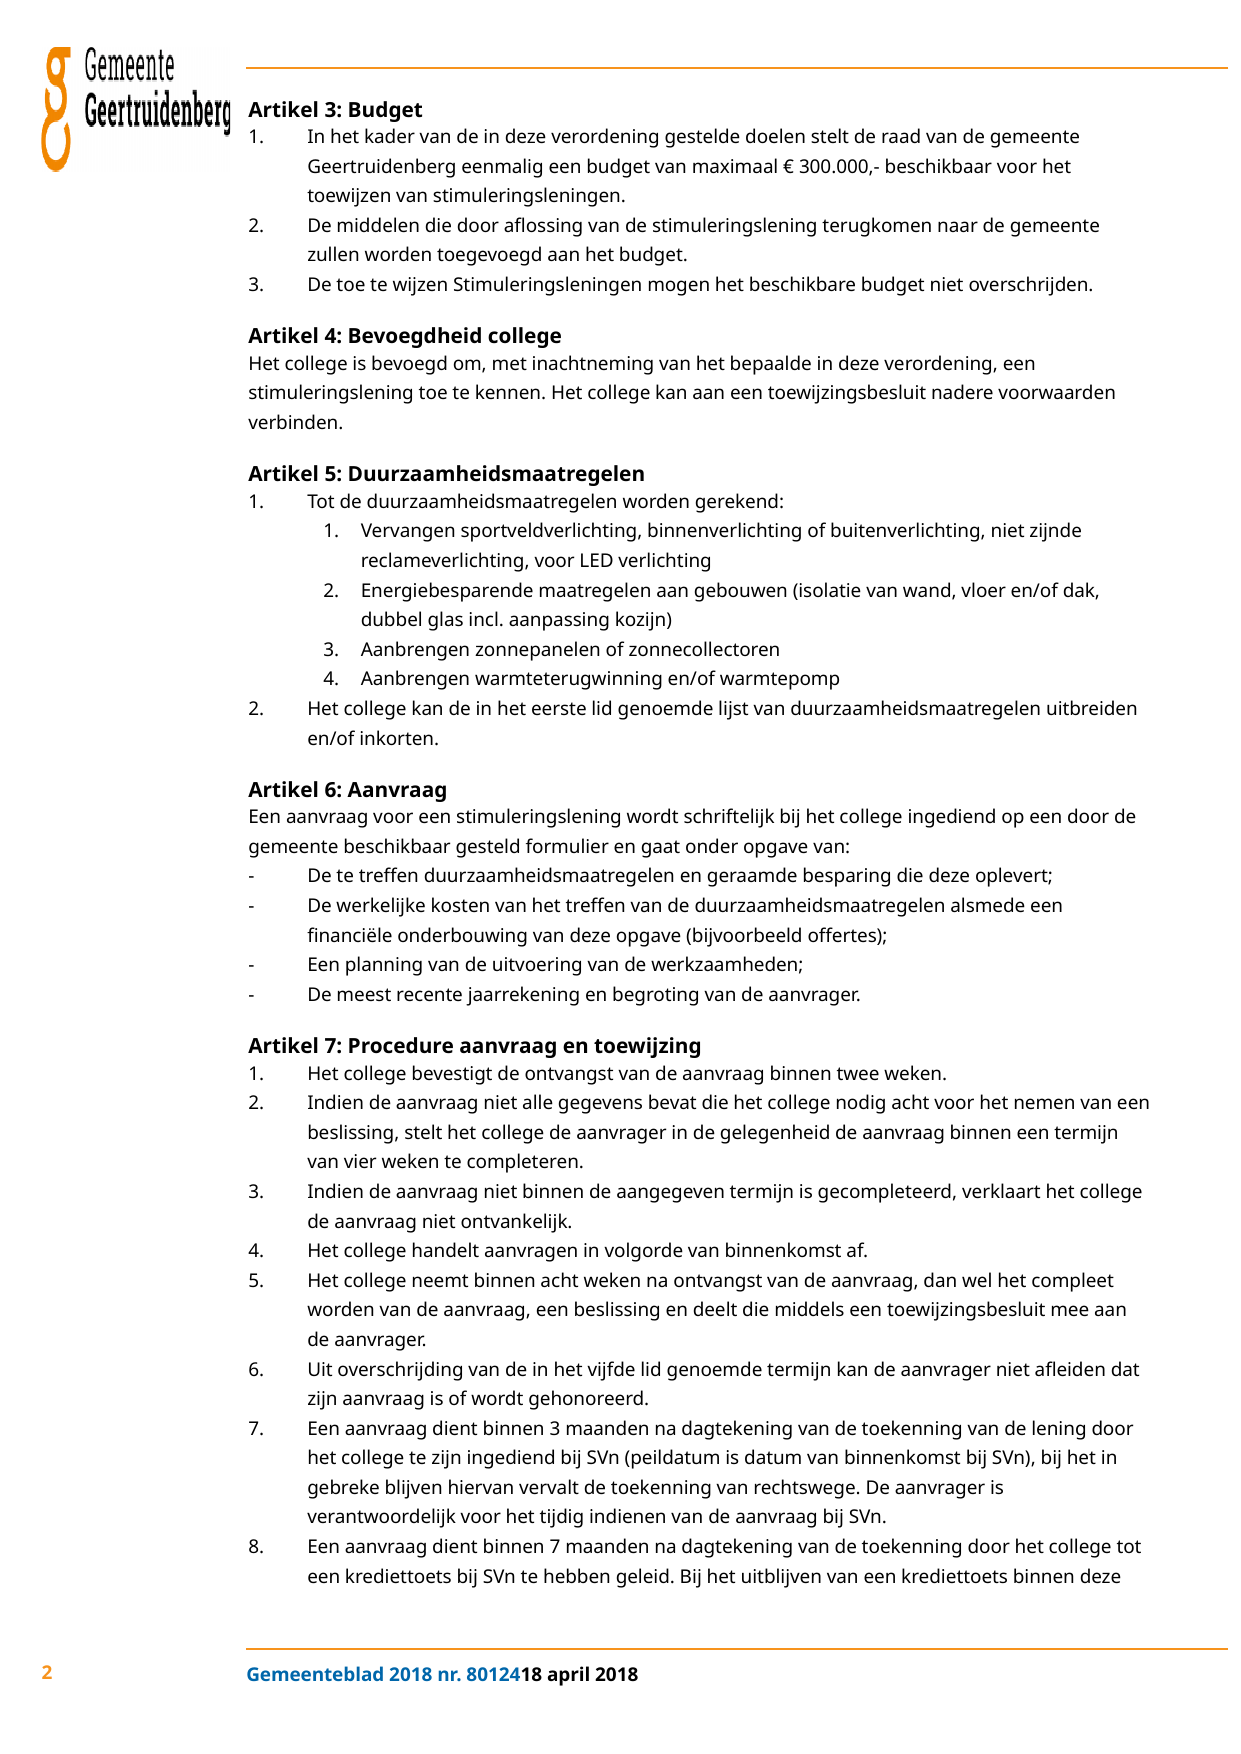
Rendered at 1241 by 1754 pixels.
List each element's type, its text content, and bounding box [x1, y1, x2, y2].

text Artikel 6: Aanvraag [248, 775, 1152, 803]
text Een aanvraag voor een stimuleringslening wordt schriftelijk bij het college ingediend op een door de gemeente beschikbaar gesteld formulier en gaat onder opgave van: [248, 803, 1152, 859]
list De meest recente jaarrekening en begroting van de aanvrager. [248, 981, 1152, 1007]
text Artikel 5: Duurzaamheidsmaatregelen [248, 459, 1152, 488]
list Een planning van de uitvoering van de werkzaamheden; [248, 951, 1152, 977]
list Indien de aanvraag niet alle gegevens bevat die het college nodig acht voor het nemen van een beslissing, stelt het college de aanvrager in de gelegenheid de aanvraag binnen een termijn van vier weken te completeren. [248, 1089, 1152, 1174]
list Aanbrengen warmteterugwinning en/of warmtepomp [323, 666, 1152, 691]
list Energiebesparende maatregelen aan gebouwen (isolatie van wand, vloer en/of dak, dubbel glas incl. aanpassing kozijn) [323, 577, 1152, 632]
list Het college kan de in het eerste lid genoemde lijst van duurzaamheidsmaatregelen uitbreiden en/of inkorten. [248, 695, 1152, 750]
picture [41, 47, 231, 172]
list Uit overschrijding van de in het vijfde lid genoemde termijn kan de aanvrager niet afleiden dat zijn aanvraag is of wordt gehonoreerd. [248, 1356, 1152, 1411]
list Een aanvraag dient binnen 7 maanden na dagtekening van de toekenning door het college tot een krediettoets bij SVn te hebben geleid. Bij het uitblijven van een krediettoets binnen deze [248, 1533, 1152, 1588]
text Artikel 7: Procedure aanvraag en toewijzing [248, 1031, 1152, 1060]
list Tot de duurzaamheidsmaatregelen worden gerekend: [248, 488, 1152, 514]
text Artikel 4: Bevoegdheid college [248, 322, 1152, 350]
list Indien de aanvraag niet binnen de aangegeven termijn is gecompleteerd, verklaart het college de aanvraag niet ontvankelijk. [248, 1178, 1152, 1233]
list Het college bevestigt de ontvangst van de aanvraag binnen twee weken. [248, 1060, 1152, 1086]
list In het kader van de in deze verordening gestelde doelen stelt de raad van de gemeente Geertruidenberg eenmalig een budget van maximaal € 300.000,- beschikbaar voor het toewijzen van stimuleringsleningen. [248, 123, 1152, 208]
list Het college neemt binnen acht weken na ontvangst van de aanvraag, dan wel het compleet worden van de aanvraag, een beslissing en deelt die middels een toewijzingsbesluit mee aan de aanvrager. [248, 1267, 1152, 1352]
text Artikel 3: Budget [248, 95, 1152, 123]
list Het college handelt aanvragen in volgorde van binnenkomst af. [248, 1237, 1152, 1263]
list De te treffen duurzaamheidsmaatregelen en geraamde besparing die deze oplevert; [248, 863, 1152, 888]
list De toe te wijzen Stimuleringsleningen mogen het beschikbare budget niet overschrijden. [248, 271, 1152, 297]
list De werkelijke kosten van het treffen van de duurzaamheidsmaatregelen alsmede een financiële onderbouwing van deze opgave (bijvoorbeeld offertes); [248, 892, 1152, 948]
list De middelen die door aflossing van de stimuleringslening terugkomen naar de gemeente zullen worden toegevoegd aan het budget. [248, 212, 1152, 267]
list Aanbrengen zonnepanelen of zonnecollectoren [323, 636, 1152, 662]
text Het college is bevoegd om, met inachtneming van het bepaalde in deze verordening, een stimuleringslening toe te kennen. Het college kan aan een toewijzingsbesluit nadere voorwaarden verbinden. [248, 350, 1152, 435]
list Een aanvraag dient binnen 3 maanden na dagtekening van de toekenning van de lening door het college te zijn ingediend bij SVn (peildatum is datum van binnenkomst bij SVn), bij het in gebreke blijven hiervan vervalt de toekenning van rechtswege. De aanvrager is verantwoordelijk voor het tijdig indienen van de aanvraag bij SVn. [248, 1415, 1152, 1529]
list Vervangen sportveldverlichting, binnenverlichting of buitenverlichting, niet zijnde reclameverlichting, voor LED verlichting [323, 518, 1152, 573]
